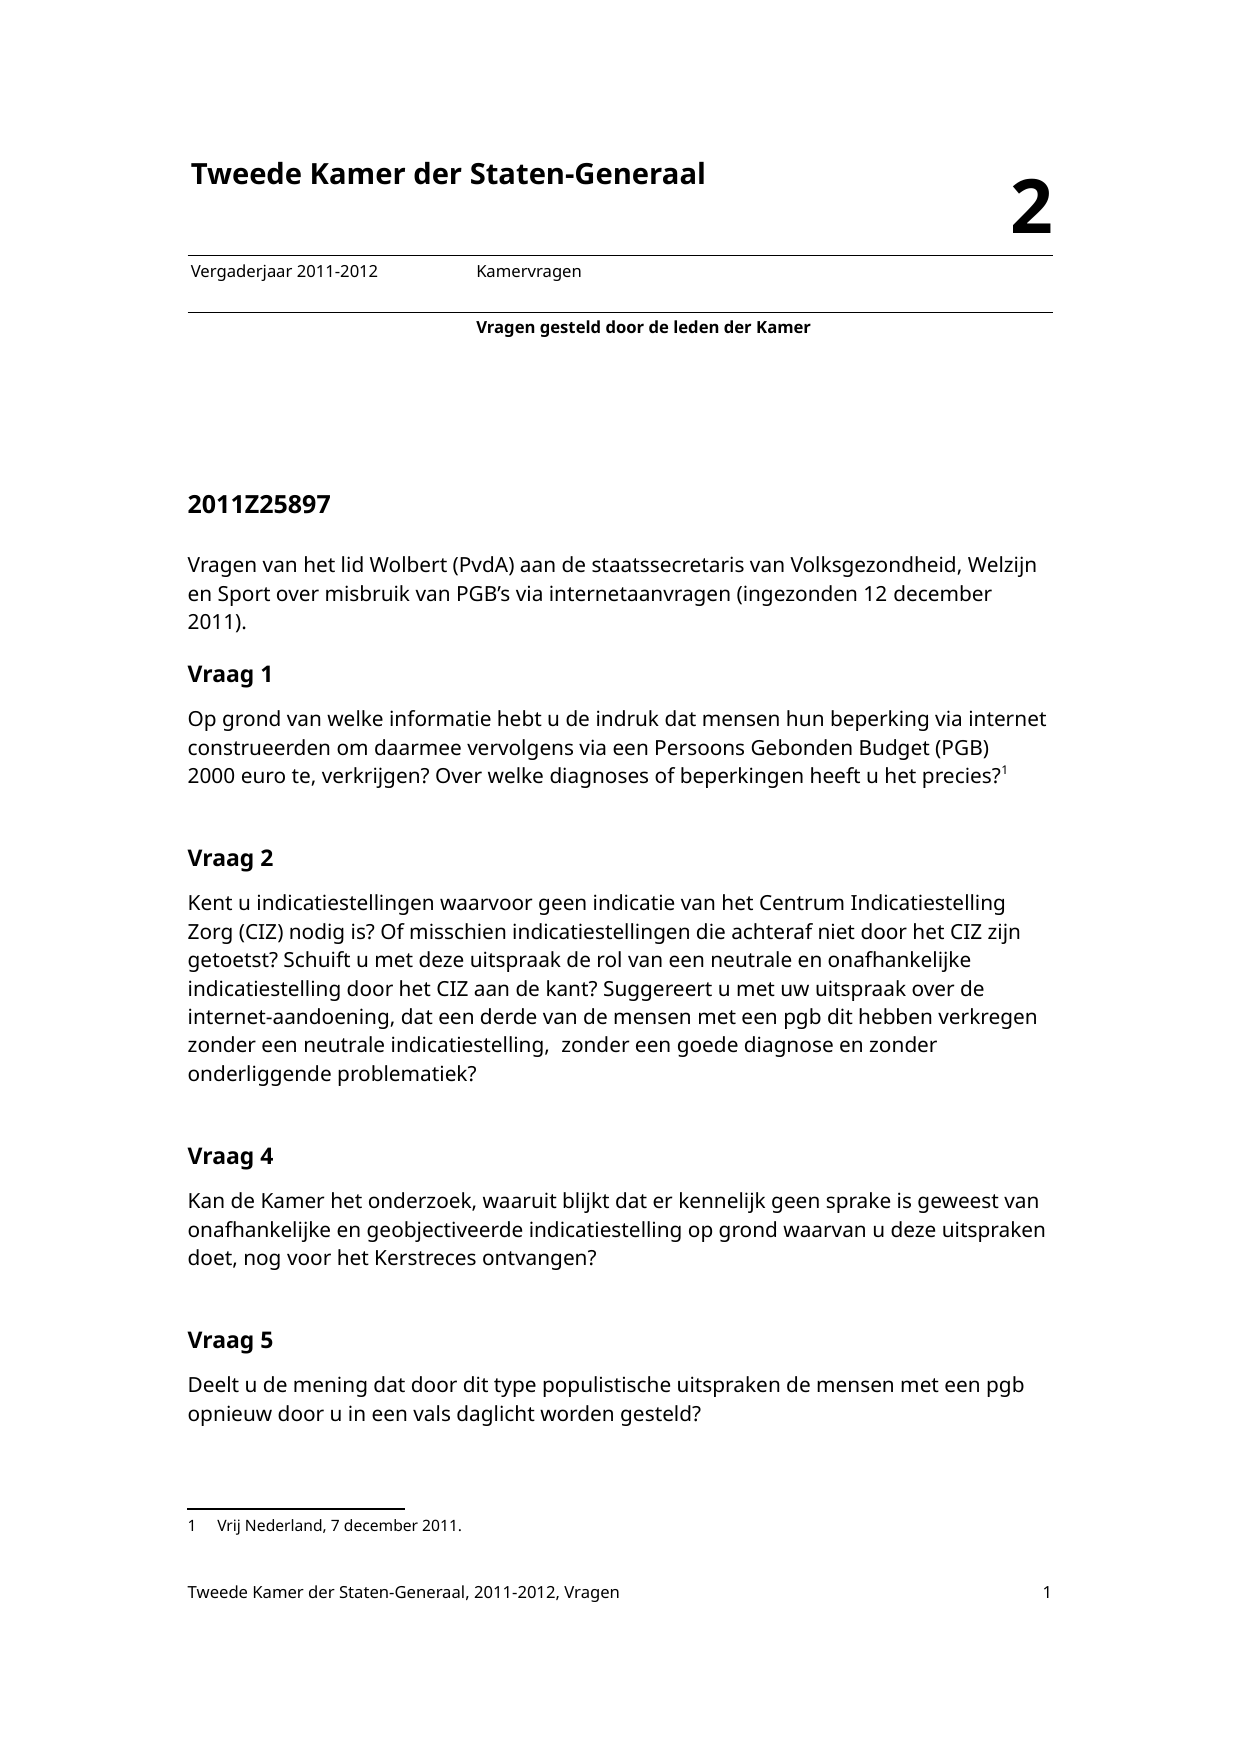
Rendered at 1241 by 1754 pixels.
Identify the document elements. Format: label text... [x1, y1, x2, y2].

table_cell Kamervragen [473, 256, 1053, 312]
subtitle Vraag 2 [187, 842, 1053, 873]
text Kan de Kamer het onderzoek, waaruit blijkt dat er kennelijk geen sprake is geweest van onafhankelijke en geobjectiveerde indicatiestelling op grond waarvan u deze uitspraken doet, nog voor het Kerstreces ontvangen? [187, 1186, 1053, 1272]
text Deelt u de mening dat door dit type populistische uitspraken de mensen met een pgb opnieuw door u in een vals daglicht worden gesteld? [187, 1370, 1053, 1427]
text Kent u indicatiestellingen waarvoor geen indicatie van het Centrum Indicatiestelling Zorg (CIZ) nodig is? Of misschien indicatiestellingen die achteraf niet door het CIZ zijn getoetst? Schuift u met deze uitspraak de rol van een neutrale en onafhankelijke indicatiestelling door het CIZ aan de kant? Suggereert u met uw uitspraak over de internet-aandoening, dat een derde van de mensen met een pgb dit hebben verkregen zonder een neutrale indicatiestelling, zonder een goede diagnose en zonder onderliggende problematiek? [187, 888, 1053, 1087]
subtitle Vraag 4 [187, 1140, 1053, 1171]
text Vragen van het lid Wolbert (PvdA) aan de staatssecretaris van Volksgezondheid, Welzijn en Sport over misbruik van PGB’s via internetaanvragen (ingezonden 12 december 2011). [187, 550, 1053, 636]
table_header 2 [880, 150, 1053, 255]
table_cell Vragen gesteld door de leden der Kamer [473, 313, 1053, 339]
text Vrij Nederland, 7 december 2011. [187, 1508, 1053, 1536]
table_cell [188, 313, 473, 339]
text Op grond van welke informatie hebt u de indruk dat mensen hun beperking via internet construeerden om daarmee vervolgens via een Persoons Gebonden Budget (PGB) 2000 euro te, verkrijgen? Over welke diagnoses of beperkingen heeft u het precies? [187, 704, 1053, 790]
table_header Tweede Kamer der Staten-Generaal [188, 150, 879, 255]
subtitle Vraag 5 [187, 1324, 1053, 1355]
table_cell Vergaderjaar 2011-2012 [188, 256, 473, 312]
subtitle Vraag 1 [187, 658, 1053, 689]
text 2011Z25897 [187, 487, 1053, 521]
